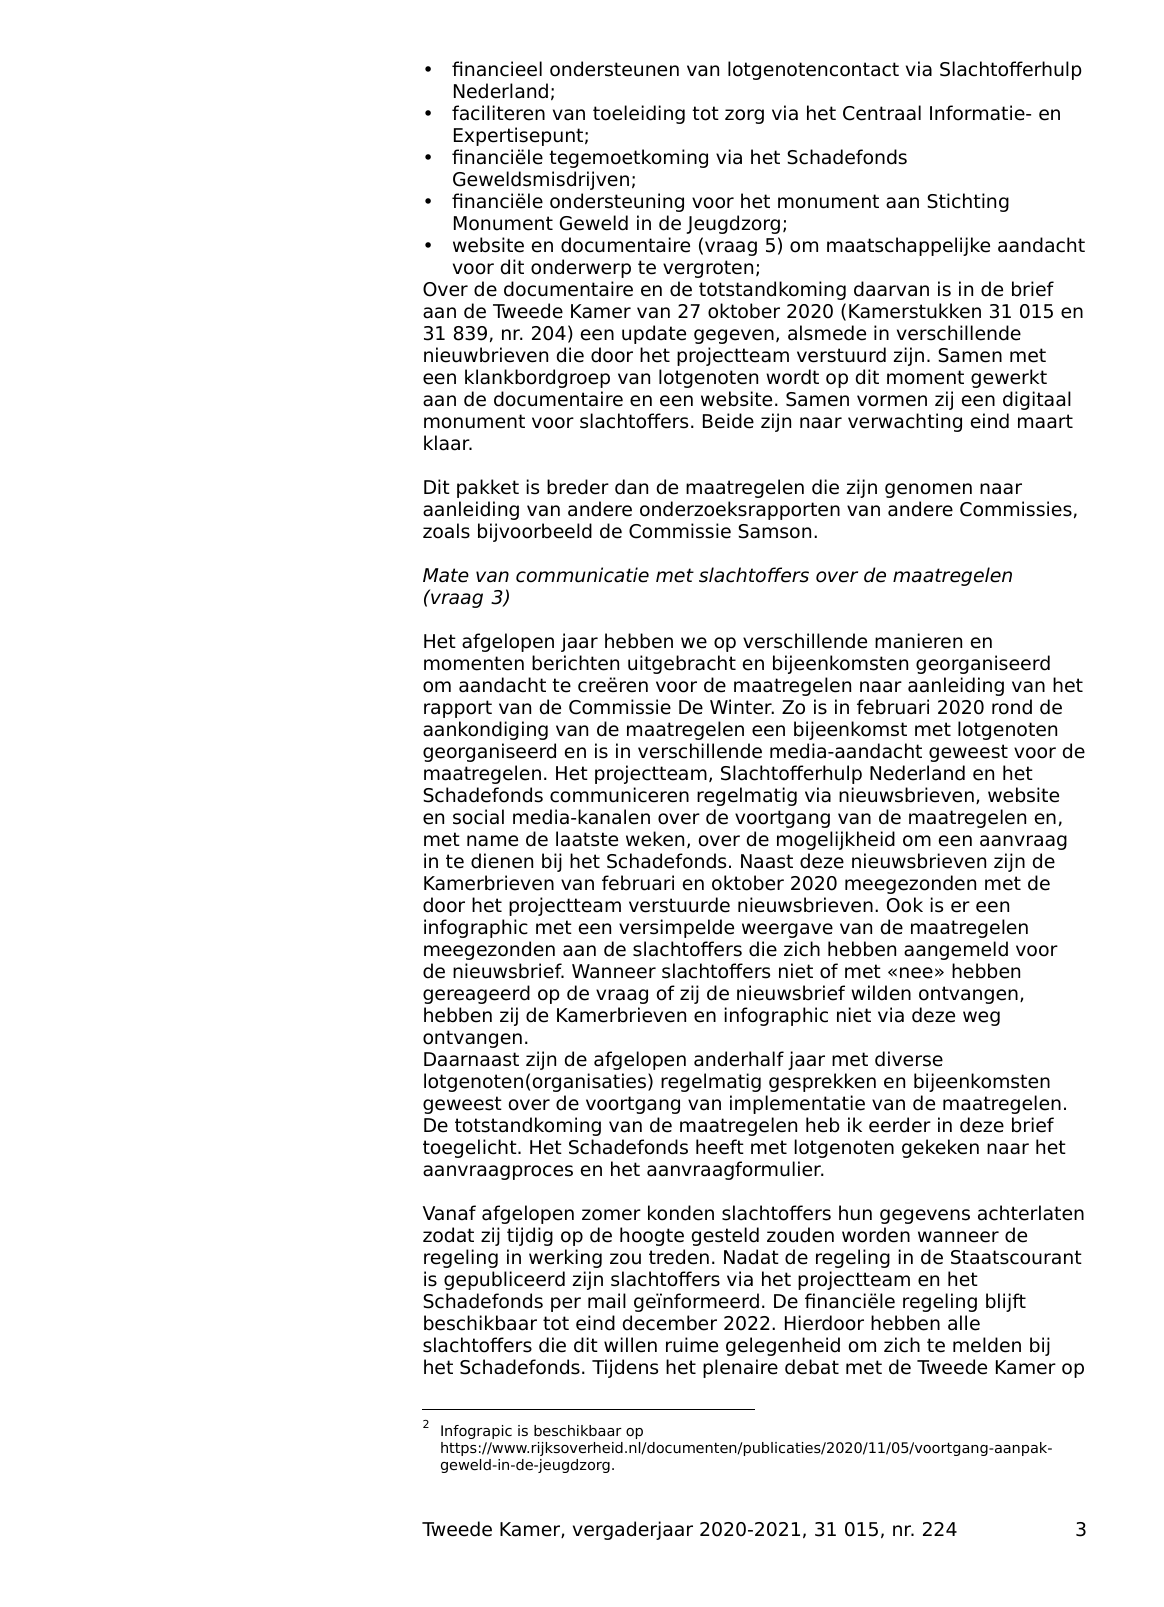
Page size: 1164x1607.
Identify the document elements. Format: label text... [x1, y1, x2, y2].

text Infograpic is beschikbaar op https://www.rijksoverheid.nl/documenten/publicaties/2020/11/05/voortgang-aanpak-geweld-in-de-jeugdzorg. [422, 1418, 1087, 1474]
text • faciliteren van toeleiding tot zorg via het Centraal Informatie- en Expertisepunt; [422, 103, 1087, 147]
text Daarnaast zijn de afgelopen anderhalf jaar met diverse lotgenoten(organisaties) regelmatig gesprekken en bijeenkomsten geweest over de voortgang van implementatie van de maatregelen. De totstandkoming van de maatregelen heb ik eerder in deze brief toegelicht. Het Schadefonds heeft met lotgenoten gekeken naar het aanvraagproces en het aanvraagformulier. [422, 1049, 1087, 1181]
text • financiële ondersteuning voor het monument aan Stichting Monument Geweld in de Jeugdzorg; [422, 191, 1087, 235]
text Dit pakket is breder dan de maatregelen die zijn genomen naar aanleiding van andere onderzoeksrapporten van andere Commissies, zoals bijvoorbeeld de Commissie Samson. [422, 477, 1087, 543]
subtitle Mate van communicatie met slachtoffers over de maatregelen (vraag 3) [422, 565, 1087, 609]
text Vanaf afgelopen zomer konden slachtoffers hun gegevens achterlaten zodat zij tijdig op de hoogte gesteld zouden worden wanneer de regeling in werking zou treden. Nadat de regeling in de Staatscourant is gepubliceerd zijn slachtoffers via het projectteam en het Schadefonds per mail geïnformeerd. De financiële regeling blijft beschikbaar tot eind december 2022. Hierdoor hebben alle slachtoffers die dit willen ruime gelegenheid om zich te melden bij het Schadefonds. Tijdens het plenaire debat met de Tweede Kamer op [422, 1203, 1087, 1379]
text • financieel ondersteunen van lotgenotencontact via Slachtofferhulp Nederland; [422, 59, 1087, 103]
text • financiële tegemoetkoming via het Schadefonds Geweldsmisdrijven; [422, 147, 1087, 191]
text Over de documentaire en de totstandkoming daarvan is in de brief aan de Tweede Kamer van 27 oktober 2020 (Kamerstukken 31 015 en 31 839, nr. 204) een update gegeven, alsmede in verschillende nieuwbrieven die door het projectteam verstuurd zijn. Samen met een klankbordgroep van lotgenoten wordt op dit moment gewerkt aan de documentaire en een website. Samen vormen zij een digitaal monument voor slachtoffers. Beide zijn naar verwachting eind maart klaar. [422, 279, 1087, 455]
text Het afgelopen jaar hebben we op verschillende manieren en momenten berichten uitgebracht en bijeenkomsten georganiseerd om aandacht te creëren voor de maatregelen naar aanleiding van het rapport van de Commissie De Winter. Zo is in februari 2020 rond de aankondiging van de maatregelen een bijeenkomst met lotgenoten georganiseerd en is in verschillende media-aandacht geweest voor de maatregelen. Het projectteam, Slachtofferhulp Nederland en het Schadefonds communiceren regelmatig via nieuwsbrieven, website en social media-kanalen over de voortgang van de maatregelen en, met name de laatste weken, over de mogelijkheid om een aanvraag in te dienen bij het Schadefonds. Naast deze nieuwsbrieven zijn de Kamerbrieven van februari en oktober 2020 meegezonden met de door het projectteam verstuurde nieuwsbrieven. Ook is er een infographic met een versimpelde weergave van de maatregelen meegezonden aan de slachtoffers die zich hebben aangemeld voor de nieuwsbrief. Wanneer slachtoffers niet of met «nee» hebben gereageerd op de vraag of zij de nieuwsbrief wilden ontvangen, hebben zij de Kamerbrieven en infographic niet via deze weg ontvangen. [422, 631, 1087, 1049]
text • website en documentaire (vraag 5) om maatschappelijke aandacht voor dit onderwerp te vergroten; [422, 235, 1087, 279]
